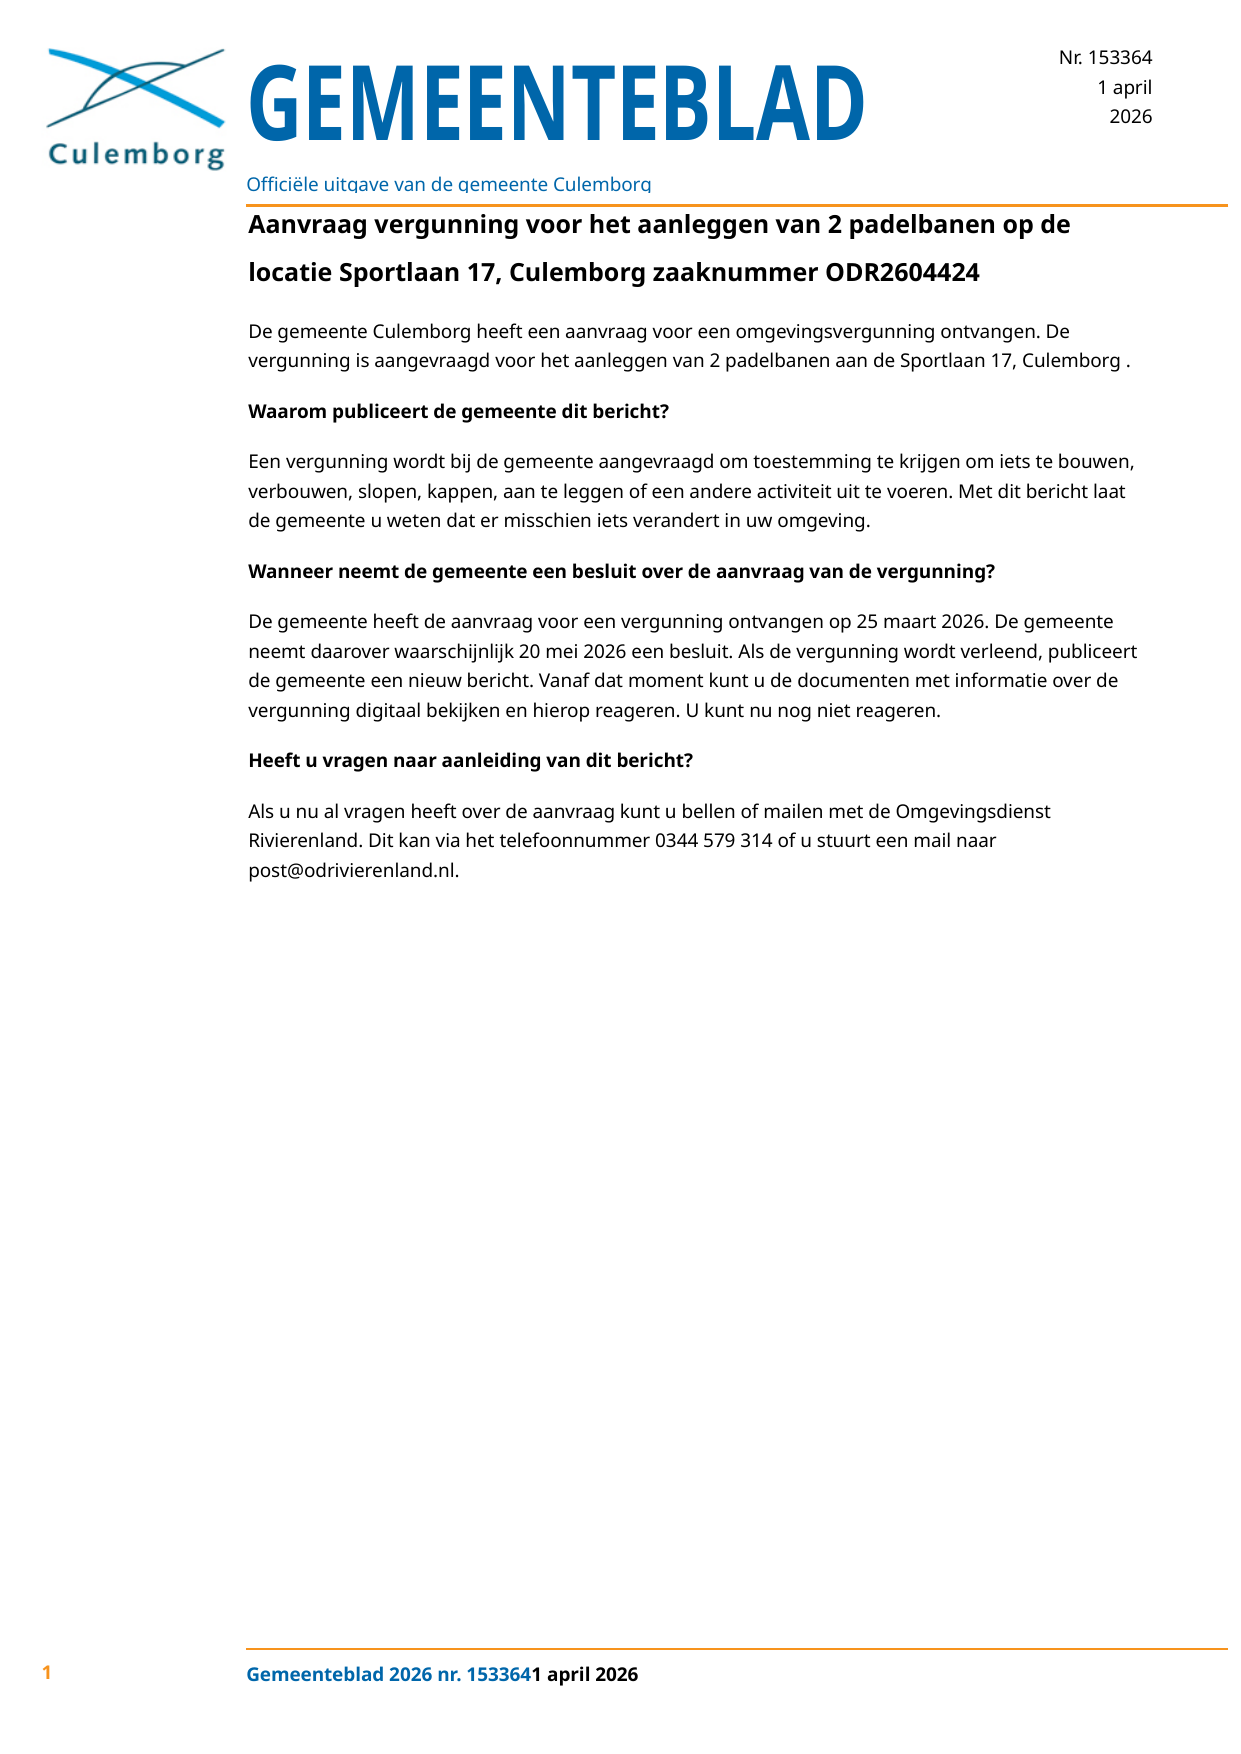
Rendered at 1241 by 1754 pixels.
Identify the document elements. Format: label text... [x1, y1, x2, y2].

text De gemeente heeft de aanvraag voor een vergunning ontvangen op 25 maart 2026. De gemeente neemt daarover waarschijnlijk 20 mei 2026 een besluit. Als de vergunning wordt verleend, publiceert de gemeente een nieuw bericht. Vanaf dat moment kunt u de documenten met informatie over de vergunning digitaal bekijken en hierop reageren. U kunt nu nog niet reageren. [248, 608, 1152, 723]
text Wanneer neemt de gemeente een besluit over de aanvraag van de vergunning? [248, 558, 1152, 584]
picture [41, 47, 231, 172]
text Als u nu al vragen heeft over de aanvraag kunt u bellen of mailen met de Omgevingsdienst Rivierenland. Dit kan via het telefoonnummer 0344 579 314 of u stuurt een mail naar post@odrivierenland.nl. [248, 798, 1152, 883]
text Een vergunning wordt bij de gemeente aangevraagd om toestemming te krijgen om iets te bouwen, verbouwen, slopen, kappen, aan te leggen of een andere activiteit uit te voeren. Met dit bericht laat de gemeente u weten dat er misschien iets verandert in uw omgeving. [248, 448, 1152, 533]
text Aanvraag vergunning voor het aanleggen van 2 padelbanen op de locatie Sportlaan 17, Culemborg zaaknummer ODR2604424 [248, 207, 1152, 288]
text De gemeente Culemborg heeft een aanvraag voor een omgevingsvergunning ontvangen. De vergunning is aangevraagd voor het aanleggen van 2 padelbanen aan de Sportlaan 17, Culemborg . [248, 318, 1152, 373]
text Waarom publiceert de gemeente dit bericht? [248, 398, 1152, 424]
text Heeft u vragen naar aanleiding van dit bericht? [248, 747, 1152, 773]
